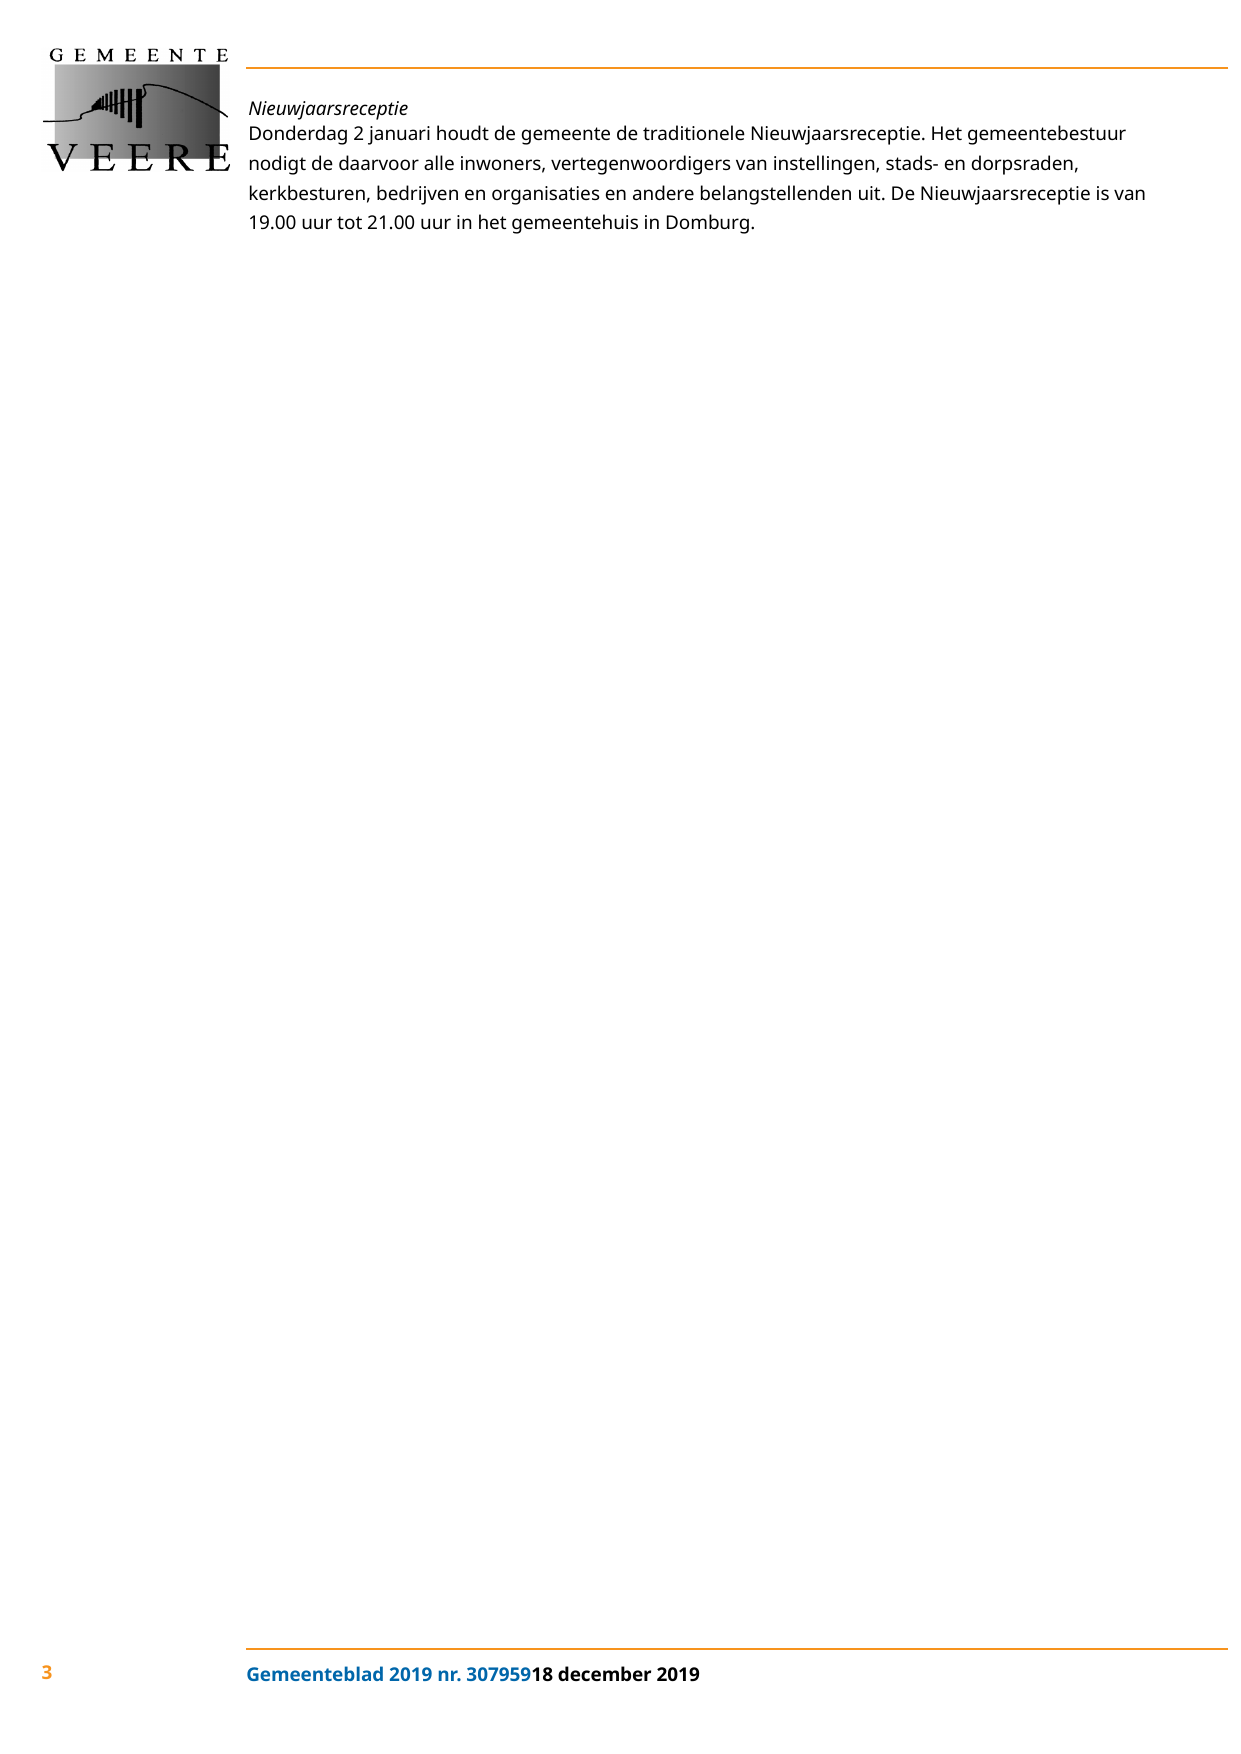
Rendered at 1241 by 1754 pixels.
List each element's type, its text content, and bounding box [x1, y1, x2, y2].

text Donderdag 2 januari houdt de gemeente de traditionele Nieuwjaarsreceptie. Het gemeentebestuur nodigt de daarvoor alle inwoners, vertegenwoordigers van instellingen, stads- en dorpsraden, kerkbesturen, bedrijven en organisaties en andere belangstellenden uit. De Nieuwjaarsreceptie is van 19.00 uur tot 21.00 uur in het gemeentehuis in Domburg. [248, 121, 1152, 235]
text Nieuwjaarsreceptie [248, 95, 1152, 121]
picture [41, 47, 231, 172]
